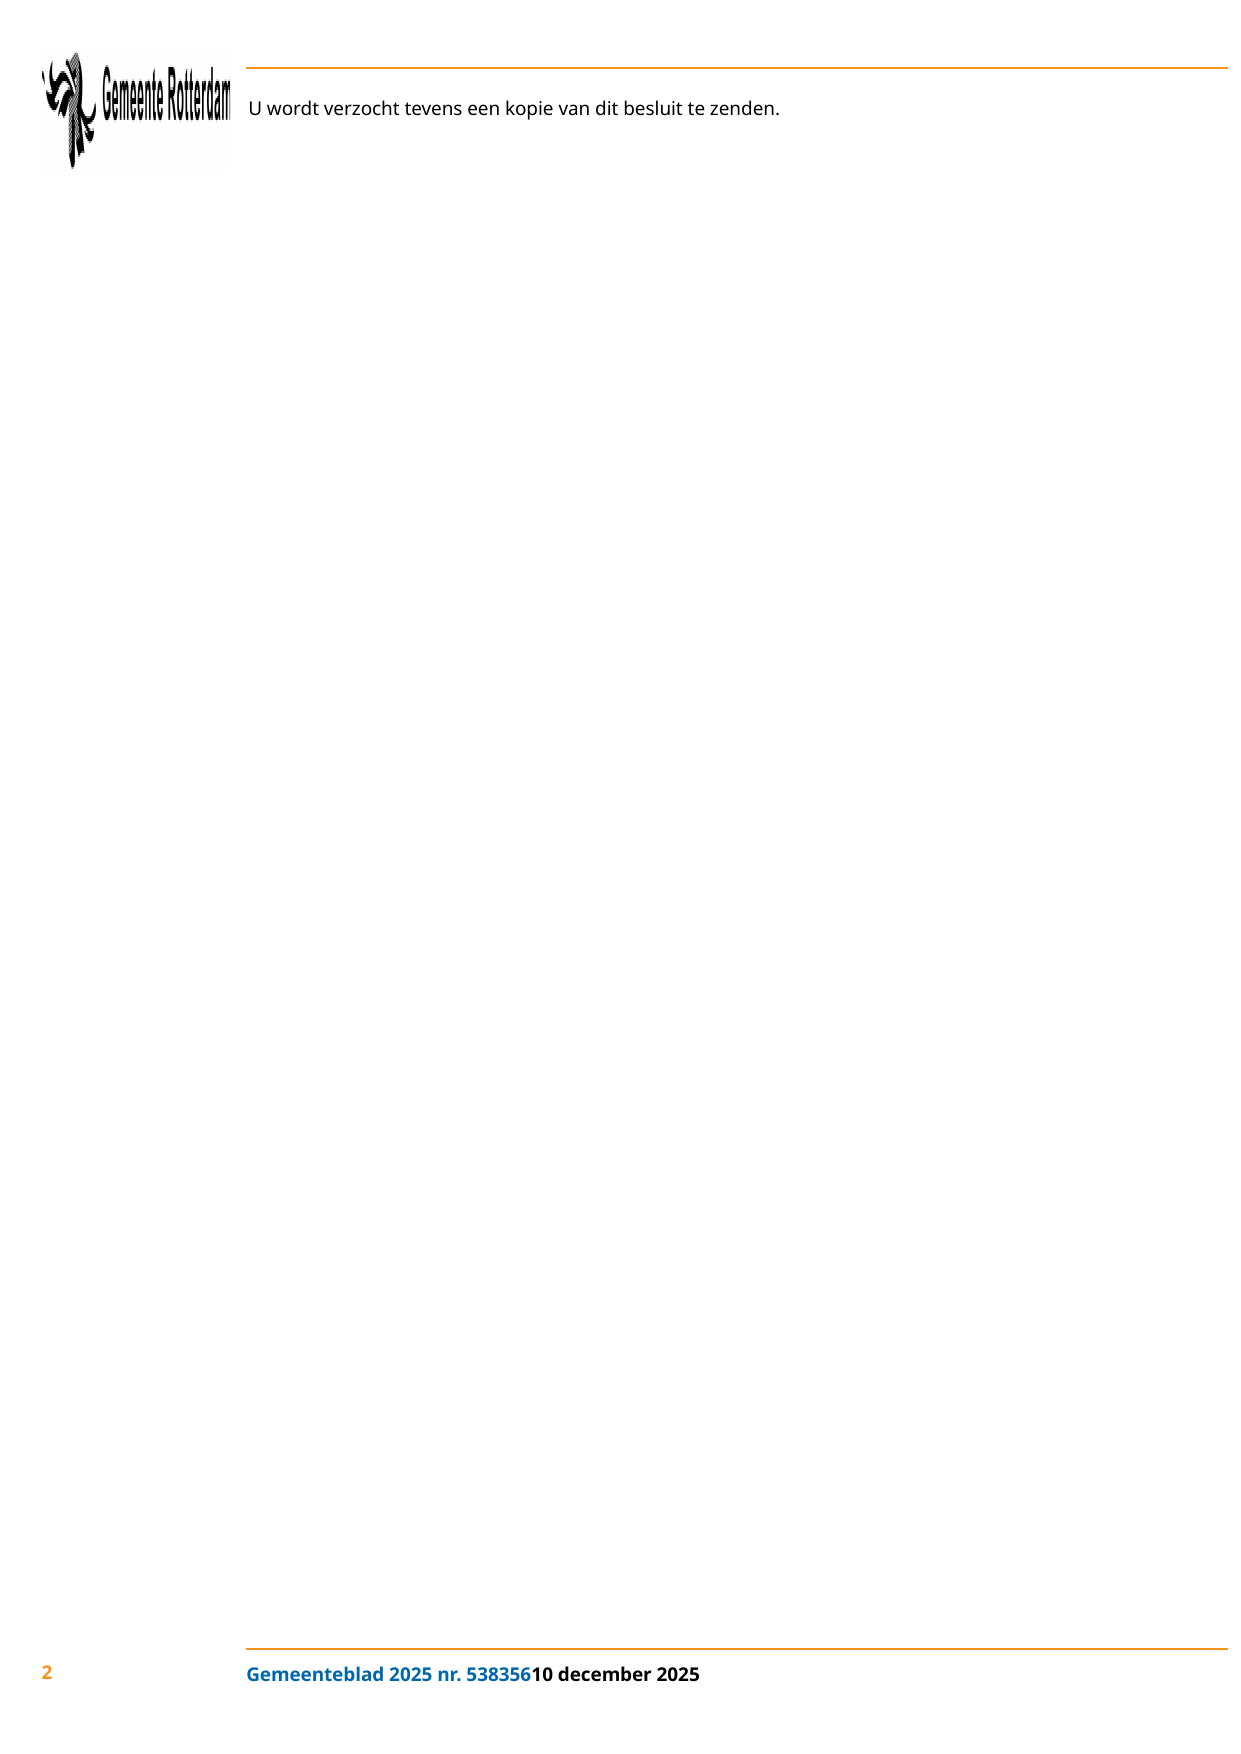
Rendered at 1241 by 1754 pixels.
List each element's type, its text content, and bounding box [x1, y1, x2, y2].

picture [41, 47, 231, 172]
text U wordt verzocht tevens een kopie van dit besluit te zenden. [248, 95, 1152, 121]
